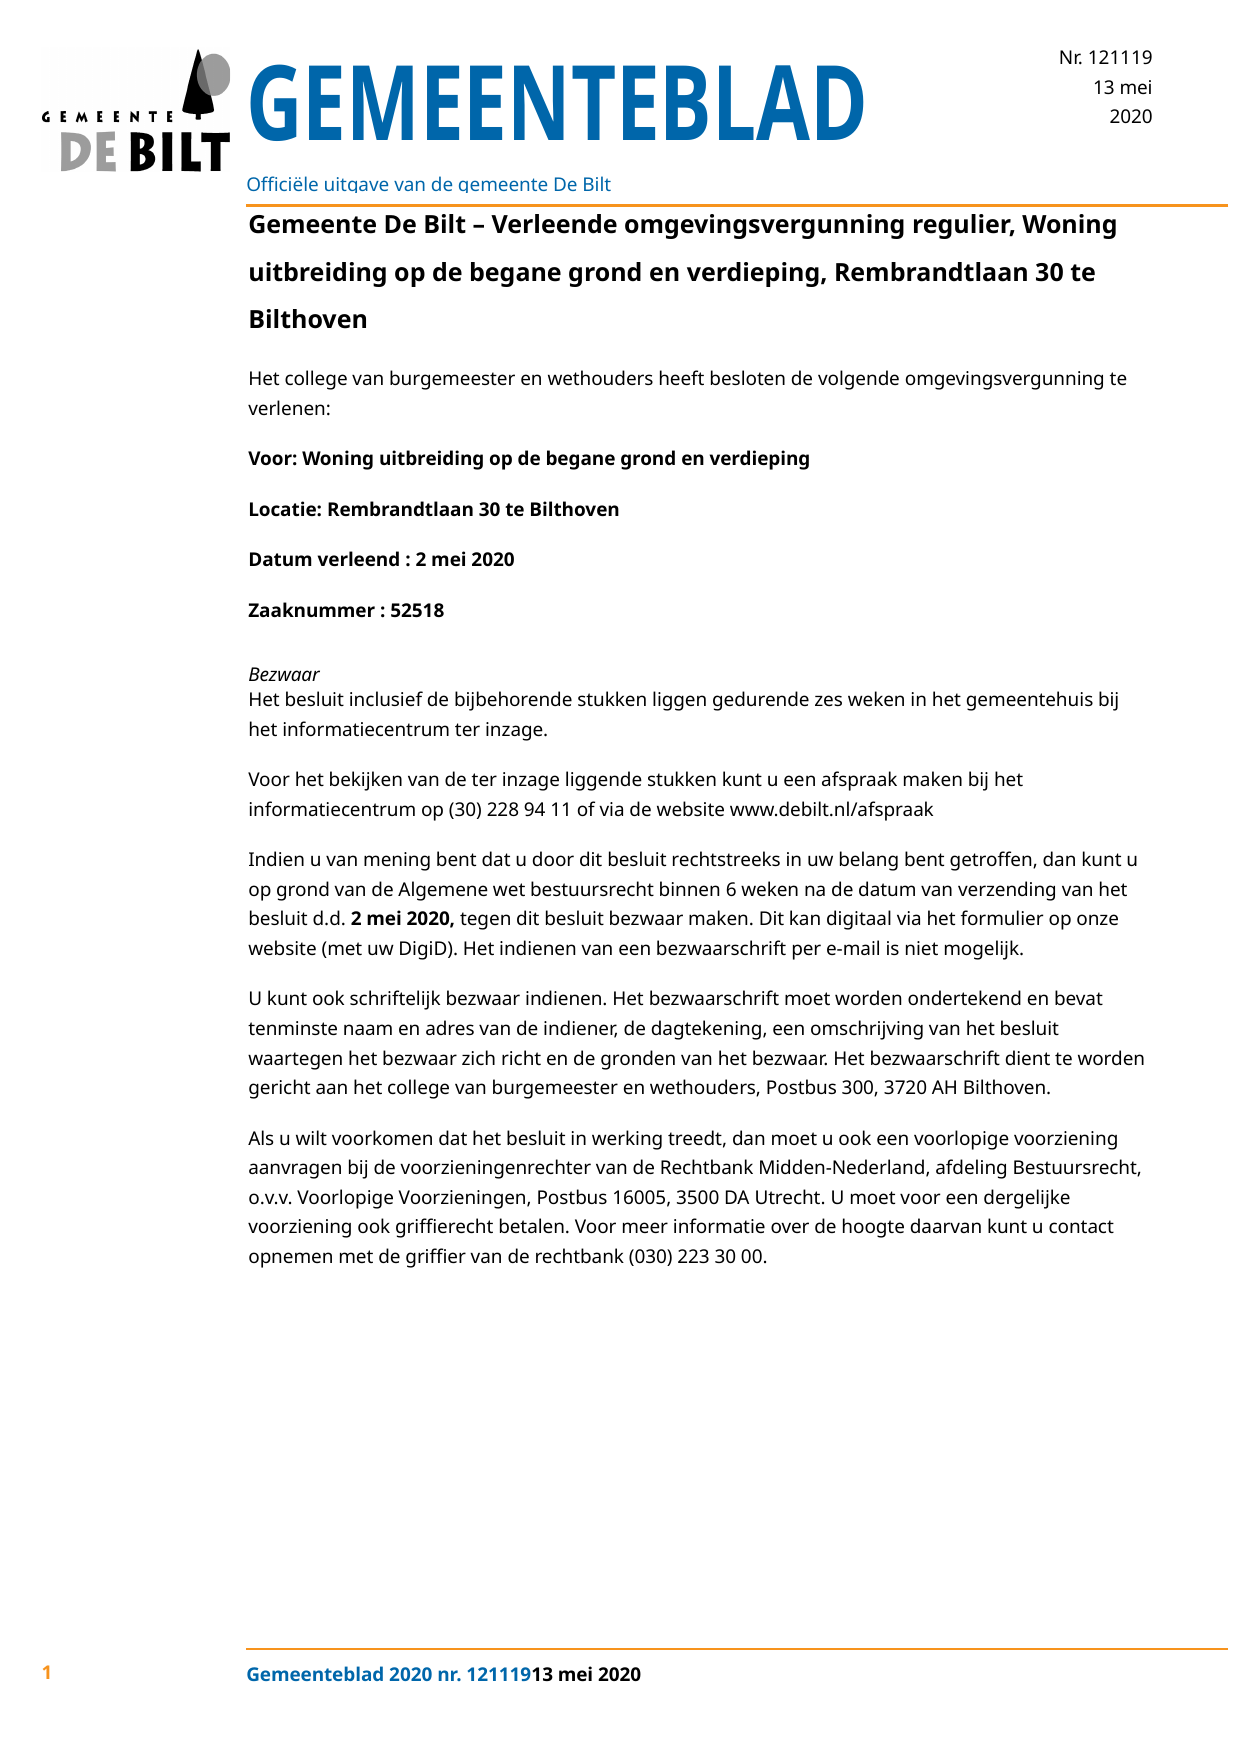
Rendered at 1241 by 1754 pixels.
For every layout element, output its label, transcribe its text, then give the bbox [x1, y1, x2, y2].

text Gemeente De Bilt – Verleende omgevingsvergunning regulier, Woning uitbreiding op de begane grond en verdieping, Rembrandtlaan 30 te Bilthoven [248, 207, 1152, 336]
text Het college van burgemeester en wethouders heeft besloten de volgende omgevingsvergunning te verlenen: [248, 366, 1152, 421]
text Indien u van mening bent dat u door dit besluit rechtstreeks in uw belang bent getroffen, dan kunt u op grond van de Algemene wet bestuursrecht binnen 6 weken na de datum van verzending van het besluit d.d. 2 mei 2020, tegen dit besluit bezwaar maken. Dit kan digitaal via het formulier op onze website (met uw DigiD). Het indienen van een bezwaarschrift per e-mail is niet mogelijk. [248, 846, 1152, 961]
text Het besluit inclusief de bijbehorende stukken liggen gedurende zes weken in het gemeentehuis bij het informatiecentrum ter inzage. [248, 686, 1152, 742]
text U kunt ook schriftelijk bezwaar indienen. Het bezwaarschrift moet worden ondertekend en bevat tenminste naam en adres van de indiener, de dagtekening, een omschrijving van het besluit waartegen het bezwaar zich richt en de gronden van het bezwaar. Het bezwaarschrift dient te worden gericht aan het college van burgemeester en wethouders, Postbus 300, 3720 AH Bilthoven. [248, 986, 1152, 1100]
text Voor: Woning uitbreiding op de begane grond en verdieping [248, 446, 1152, 471]
text Locatie: Rembrandtlaan 30 te Bilthoven [248, 496, 1152, 522]
text Als u wilt voorkomen dat het besluit in werking treedt, dan moet u ook een voorlopige voorziening aanvragen bij de voorzieningenrechter van de Rechtbank Midden-Nederland, afdeling Bestuursrecht, o.v.v. Voorlopige Voorzieningen, Postbus 16005, 3500 DA Utrecht. U moet voor een dergelijke voorziening ook griffierecht betalen. Voor meer informatie over de hoogte daarvan kunt u contact opnemen met de griffier van de rechtbank (030) 223 30 00. [248, 1125, 1152, 1269]
text Datum verleend : 2 mei 2020 [248, 546, 1152, 572]
text Voor het bekijken van de ter inzage liggende stukken kunt u een afspraak maken bij het informatiecentrum op (30) 228 94 11 of via de website www.debilt.nl/afspraak [248, 766, 1152, 822]
text Bezwaar [248, 661, 1152, 686]
picture [41, 47, 231, 172]
text Zaaknummer : 52518 [248, 597, 1152, 622]
